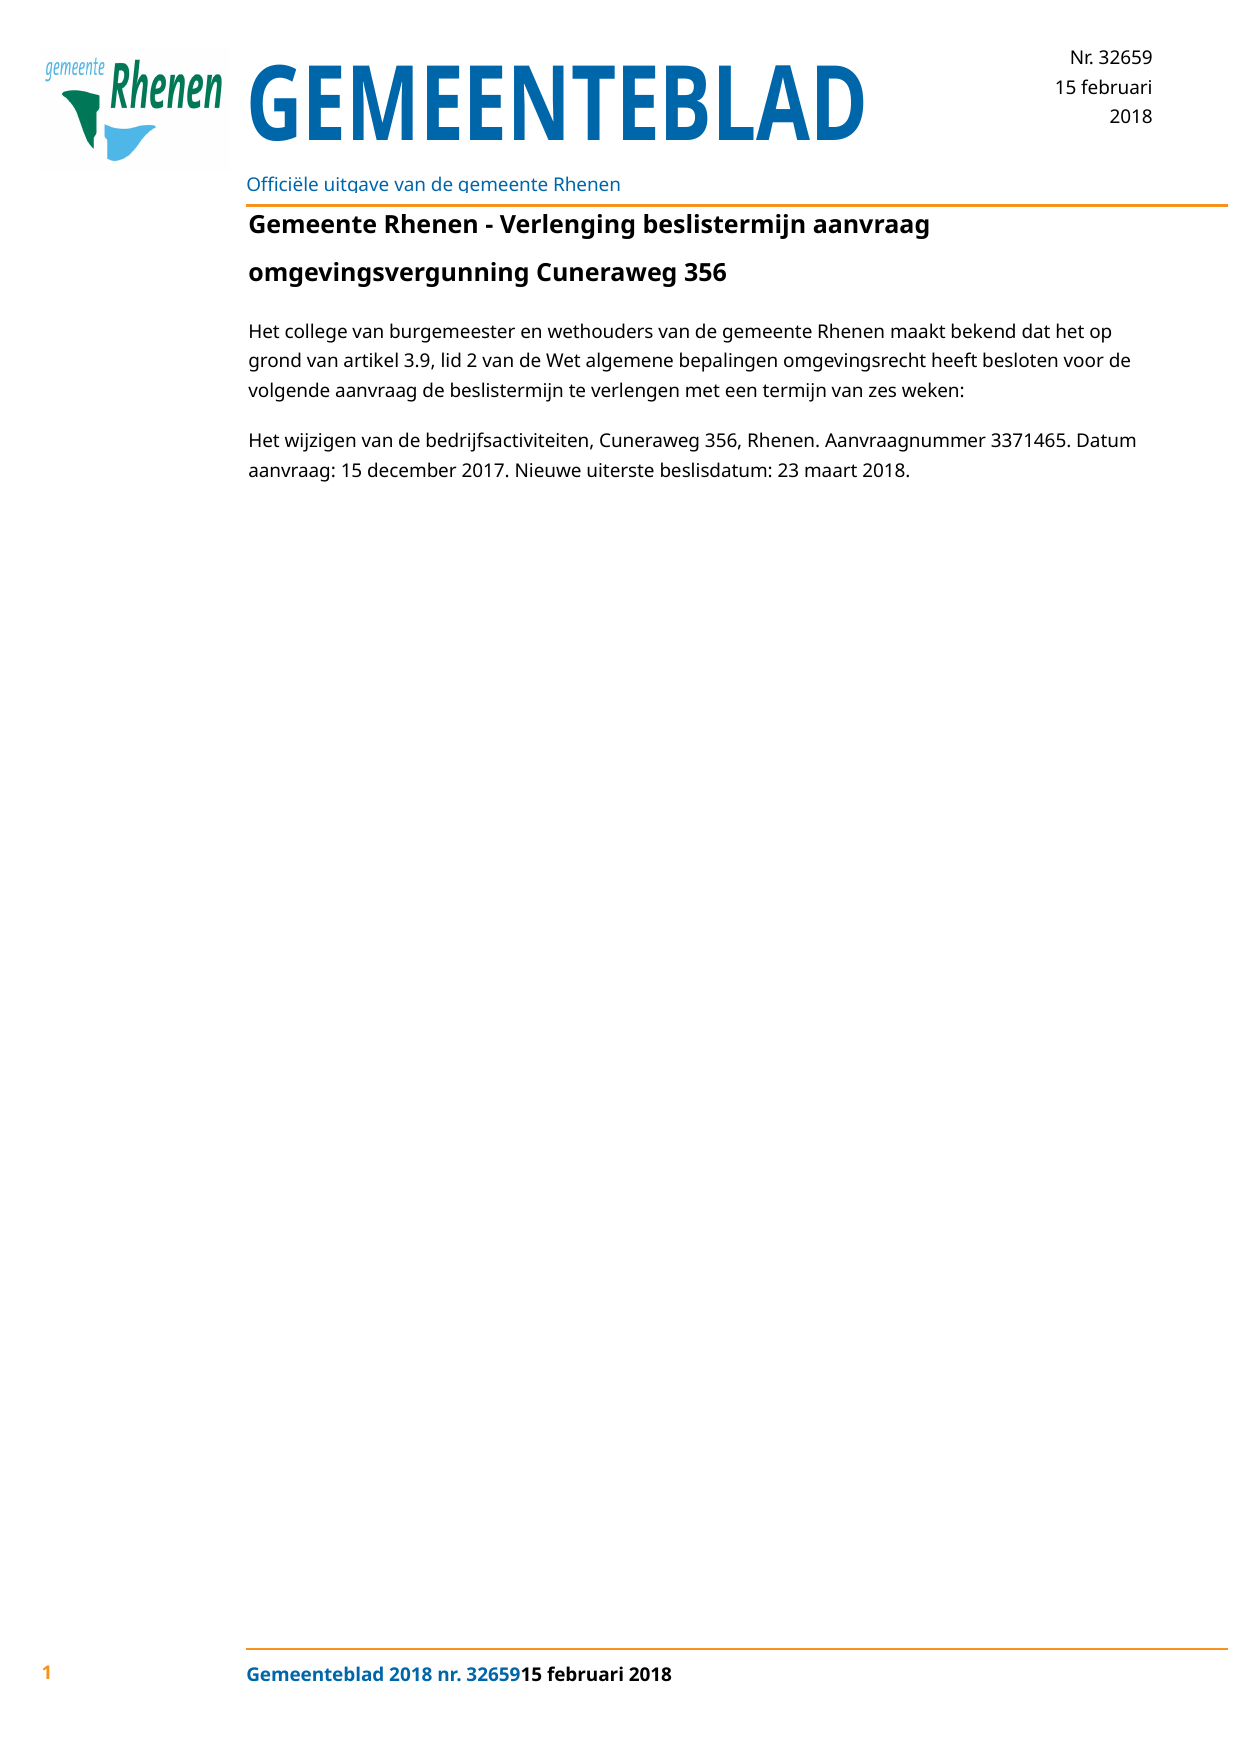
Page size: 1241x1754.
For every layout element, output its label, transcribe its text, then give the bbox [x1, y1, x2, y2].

text Het wijzigen van de bedrijfsactiviteiten, Cuneraweg 356, Rhenen. Aanvraagnummer 3371465. Datum aanvraag: 15 december 2017. Nieuwe uiterste beslisdatum: 23 maart 2018. [248, 427, 1152, 483]
text Gemeente Rhenen - Verlenging beslistermijn aanvraag omgevingsvergunning Cuneraweg 356 [248, 207, 1152, 288]
text Het college van burgemeester en wethouders van de gemeente Rhenen maakt bekend dat het op grond van artikel 3.9, lid 2 van de Wet algemene bepalingen omgevingsrecht heeft besloten voor de volgende aanvraag de beslistermijn te verlengen met een termijn van zes weken: [248, 318, 1152, 403]
picture [41, 47, 231, 172]
